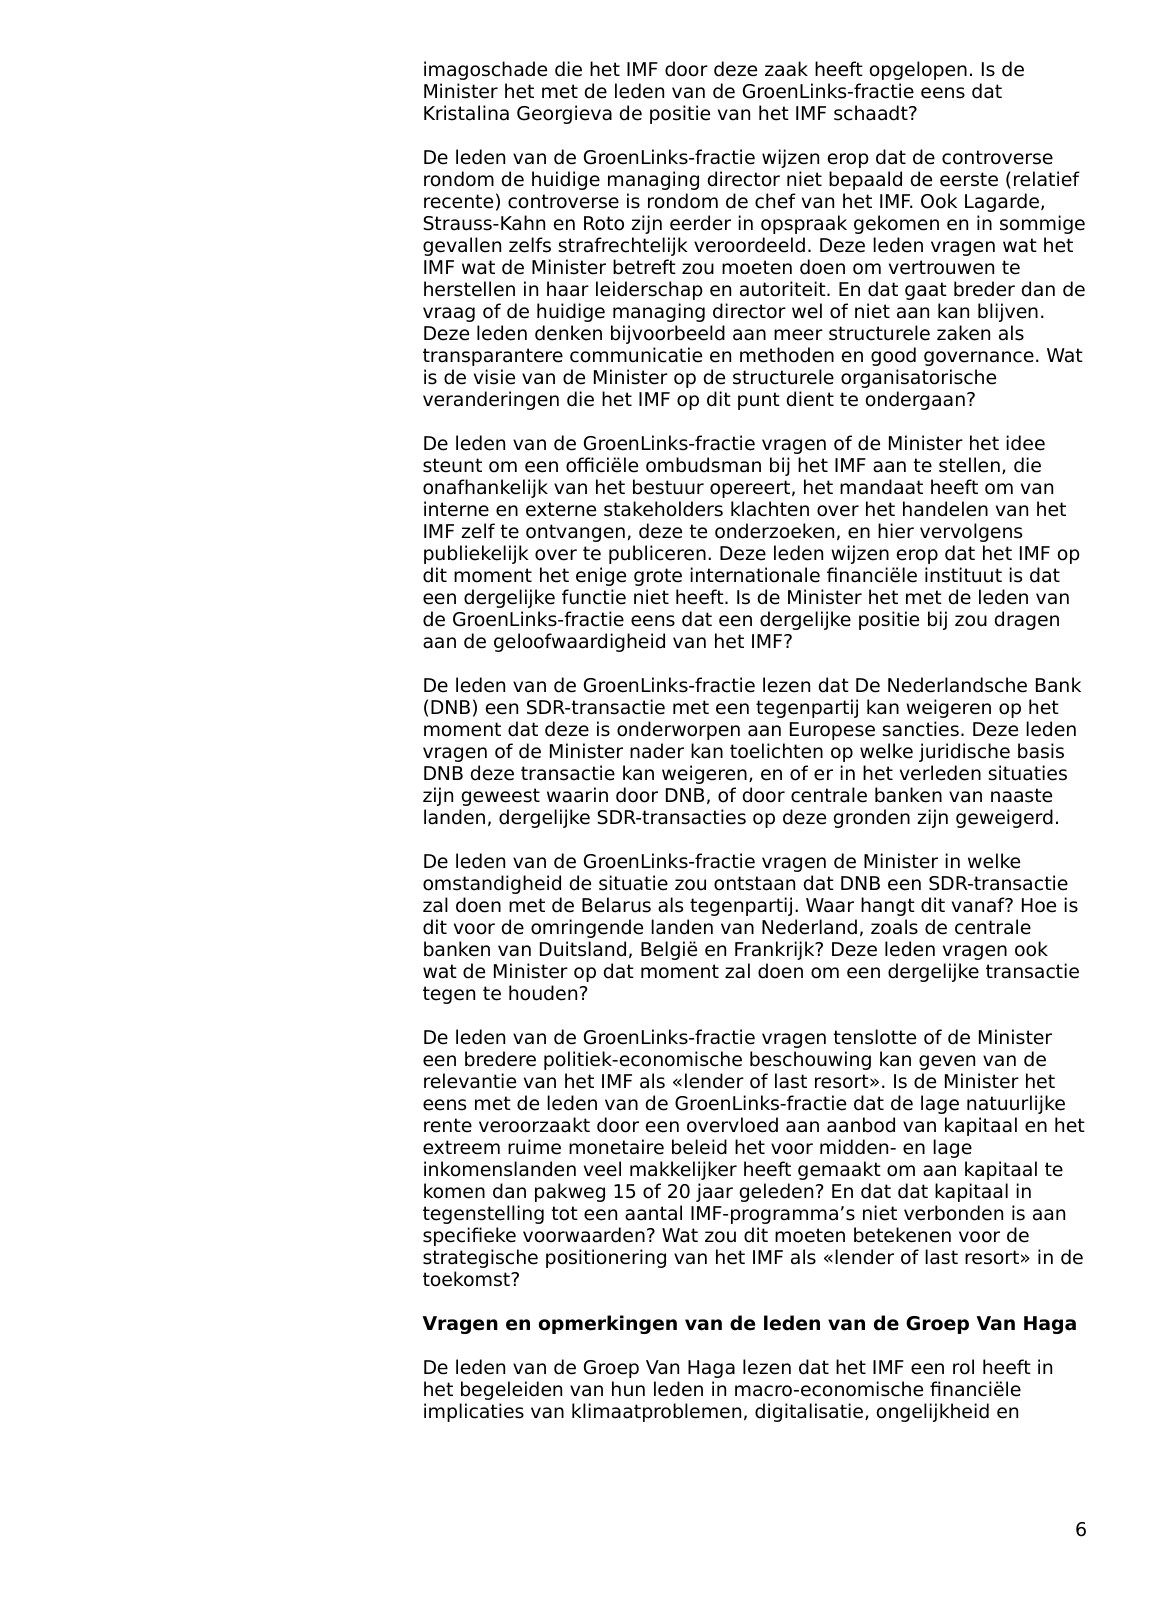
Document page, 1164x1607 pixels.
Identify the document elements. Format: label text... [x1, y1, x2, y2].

text imagoschade die het IMF door deze zaak heeft opgelopen. Is de Minister het met de leden van de GroenLinks-fractie eens dat Kristalina Georgieva de positie van het IMF schaadt? [422, 59, 1087, 125]
subtitle Vragen en opmerkingen van de leden van de Groep Van Haga [422, 1313, 1087, 1335]
text De leden van de Groep Van Haga lezen dat het IMF een rol heeft in het begeleiden van hun leden in macro-economische financiële implicaties van klimaatproblemen, digitalisatie, ongelijkheid en [422, 1357, 1087, 1423]
text De leden van de GroenLinks-fractie vragen of de Minister het idee steunt om een officiële ombudsman bij het IMF aan te stellen, die onafhankelijk van het bestuur opereert, het mandaat heeft om van interne en externe stakeholders klachten over het handelen van het IMF zelf te ontvangen, deze te onderzoeken, en hier vervolgens publiekelijk over te publiceren. Deze leden wijzen erop dat het IMF op dit moment het enige grote internationale financiële instituut is dat een dergelijke functie niet heeft. Is de Minister het met de leden van de GroenLinks-fractie eens dat een dergelijke positie bij zou dragen aan de geloofwaardigheid van het IMF? [422, 433, 1087, 653]
text De leden van de GroenLinks-fractie wijzen erop dat de controverse rondom de huidige managing director niet bepaald de eerste (relatief recente) controverse is rondom de chef van het IMF. Ook Lagarde, Strauss-Kahn en Roto zijn eerder in opspraak gekomen en in sommige gevallen zelfs strafrechtelijk veroordeeld. Deze leden vragen wat het IMF wat de Minister betreft zou moeten doen om vertrouwen te herstellen in haar leiderschap en autoriteit. En dat gaat breder dan de vraag of de huidige managing director wel of niet aan kan blijven. Deze leden denken bijvoorbeeld aan meer structurele zaken als transparantere communicatie en methoden en good governance. Wat is de visie van de Minister op de structurele organisatorische veranderingen die het IMF op dit punt dient te ondergaan? [422, 147, 1087, 411]
text De leden van de GroenLinks-fractie lezen dat De Nederlandsche Bank (DNB) een SDR-transactie met een tegenpartij kan weigeren op het moment dat deze is onderworpen aan Europese sancties. Deze leden vragen of de Minister nader kan toelichten op welke juridische basis DNB deze transactie kan weigeren, en of er in het verleden situaties zijn geweest waarin door DNB, of door centrale banken van naaste landen, dergelijke SDR-transacties op deze gronden zijn geweigerd. [422, 675, 1087, 829]
text De leden van de GroenLinks-fractie vragen de Minister in welke omstandigheid de situatie zou ontstaan dat DNB een SDR-transactie zal doen met de Belarus als tegenpartij. Waar hangt dit vanaf? Hoe is dit voor de omringende landen van Nederland, zoals de centrale banken van Duitsland, België en Frankrijk? Deze leden vragen ook wat de Minister op dat moment zal doen om een dergelijke transactie tegen te houden? [422, 851, 1087, 1005]
text De leden van de GroenLinks-fractie vragen tenslotte of de Minister een bredere politiek-economische beschouwing kan geven van de relevantie van het IMF als «lender of last resort». Is de Minister het eens met de leden van de GroenLinks-fractie dat de lage natuurlijke rente veroorzaakt door een overvloed aan aanbod van kapitaal en het extreem ruime monetaire beleid het voor midden- en lage inkomenslanden veel makkelijker heeft gemaakt om aan kapitaal te komen dan pakweg 15 of 20 jaar geleden? En dat dat kapitaal in tegenstelling tot een aantal IMF-programma’s niet verbonden is aan specifieke voorwaarden? Wat zou dit moeten betekenen voor de strategische positionering van het IMF als «lender of last resort» in de toekomst? [422, 1027, 1087, 1291]
